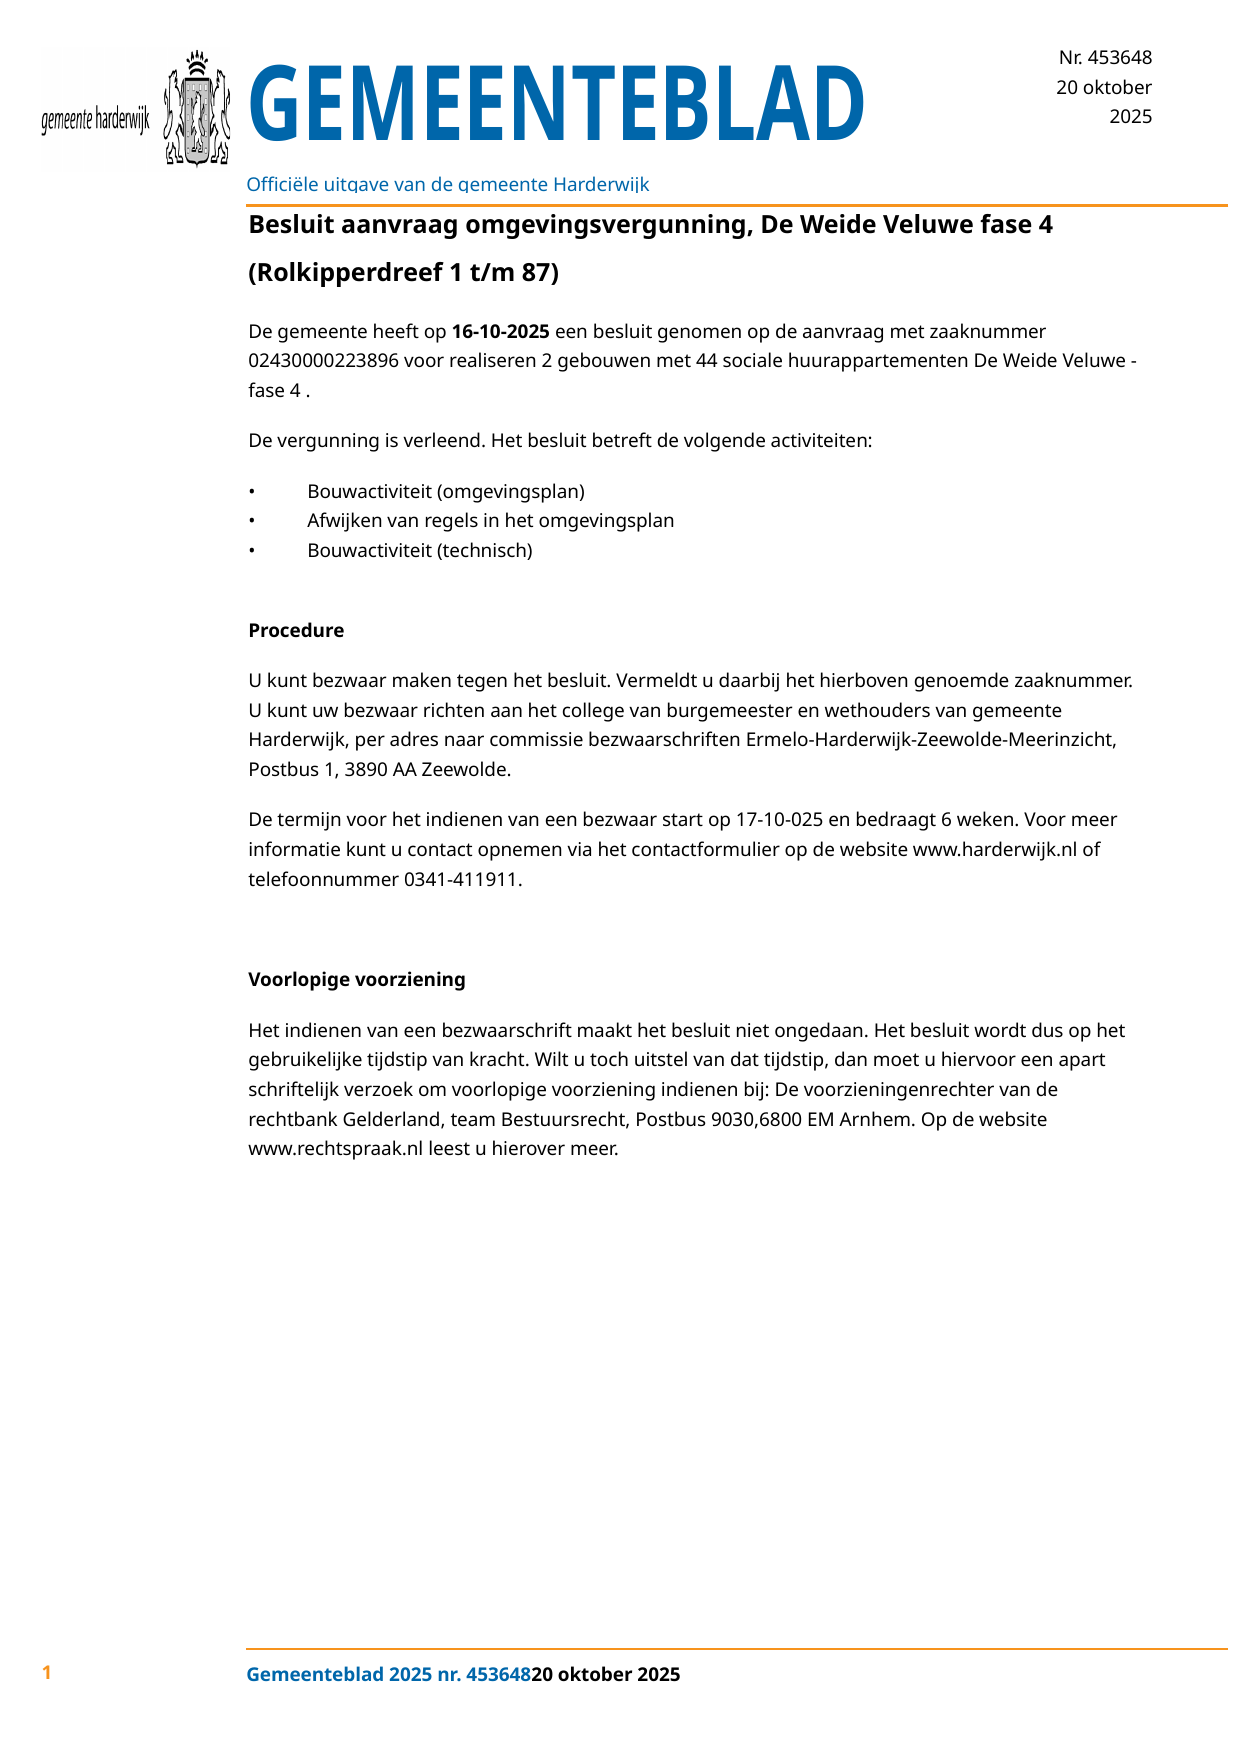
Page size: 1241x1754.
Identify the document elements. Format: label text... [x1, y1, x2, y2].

text U kunt bezwaar maken tegen het besluit. Vermeldt u daarbij het hierboven genoemde zaaknummer. U kunt uw bezwaar richten aan het college van burgemeester en wethouders van gemeente Harderwijk, per adres naar commissie bezwaarschriften Ermelo-Harderwijk-Zeewolde-Meerinzicht, Postbus 1, 3890 AA Zeewolde. [248, 667, 1152, 782]
text Besluit aanvraag omgevingsvergunning, De Weide Veluwe fase 4 (Rolkipperdreef 1 t/m 87) [248, 207, 1152, 288]
text De termijn voor het indienen van een bezwaar start op 17-10-025 en bedraagt 6 weken. Voor meer informatie kunt u contact opnemen via het contactformulier op de website www.harderwijk.nl of telefoonnummer 0341-411911. [248, 807, 1152, 892]
text De vergunning is verleend. Het besluit betreft de volgende activiteiten: [248, 427, 1152, 453]
list Afwijken van regels in het omgevingsplan [248, 507, 1152, 533]
picture [41, 47, 231, 172]
list Bouwactiviteit (omgevingsplan) [248, 478, 1152, 504]
list Bouwactiviteit (technisch) [248, 537, 1152, 563]
text Het indienen van een bezwaarschrift maakt het besluit niet ongedaan. Het besluit wordt dus op het gebruikelijke tijdstip van kracht. Wilt u toch uitstel van dat tijdstip, dan moet u hiervoor een apart schriftelijk verzoek om voorlopige voorziening indienen bij: De voorzieningenrechter van de rechtbank Gelderland, team Bestuursrecht, Postbus 9030,6800 EM Arnhem. Op de website www.rechtspraak.nl leest u hierover meer. [248, 1017, 1152, 1161]
text De gemeente heeft op 16-10-2025 een besluit genomen op de aanvraag met zaaknummer 02430000223896 voor realiseren 2 gebouwen met 44 sociale huurappartementen De Weide Veluwe - fase 4 . [248, 318, 1152, 403]
text Procedure [248, 617, 1152, 643]
text Voorlopige voorziening [248, 967, 1152, 992]
